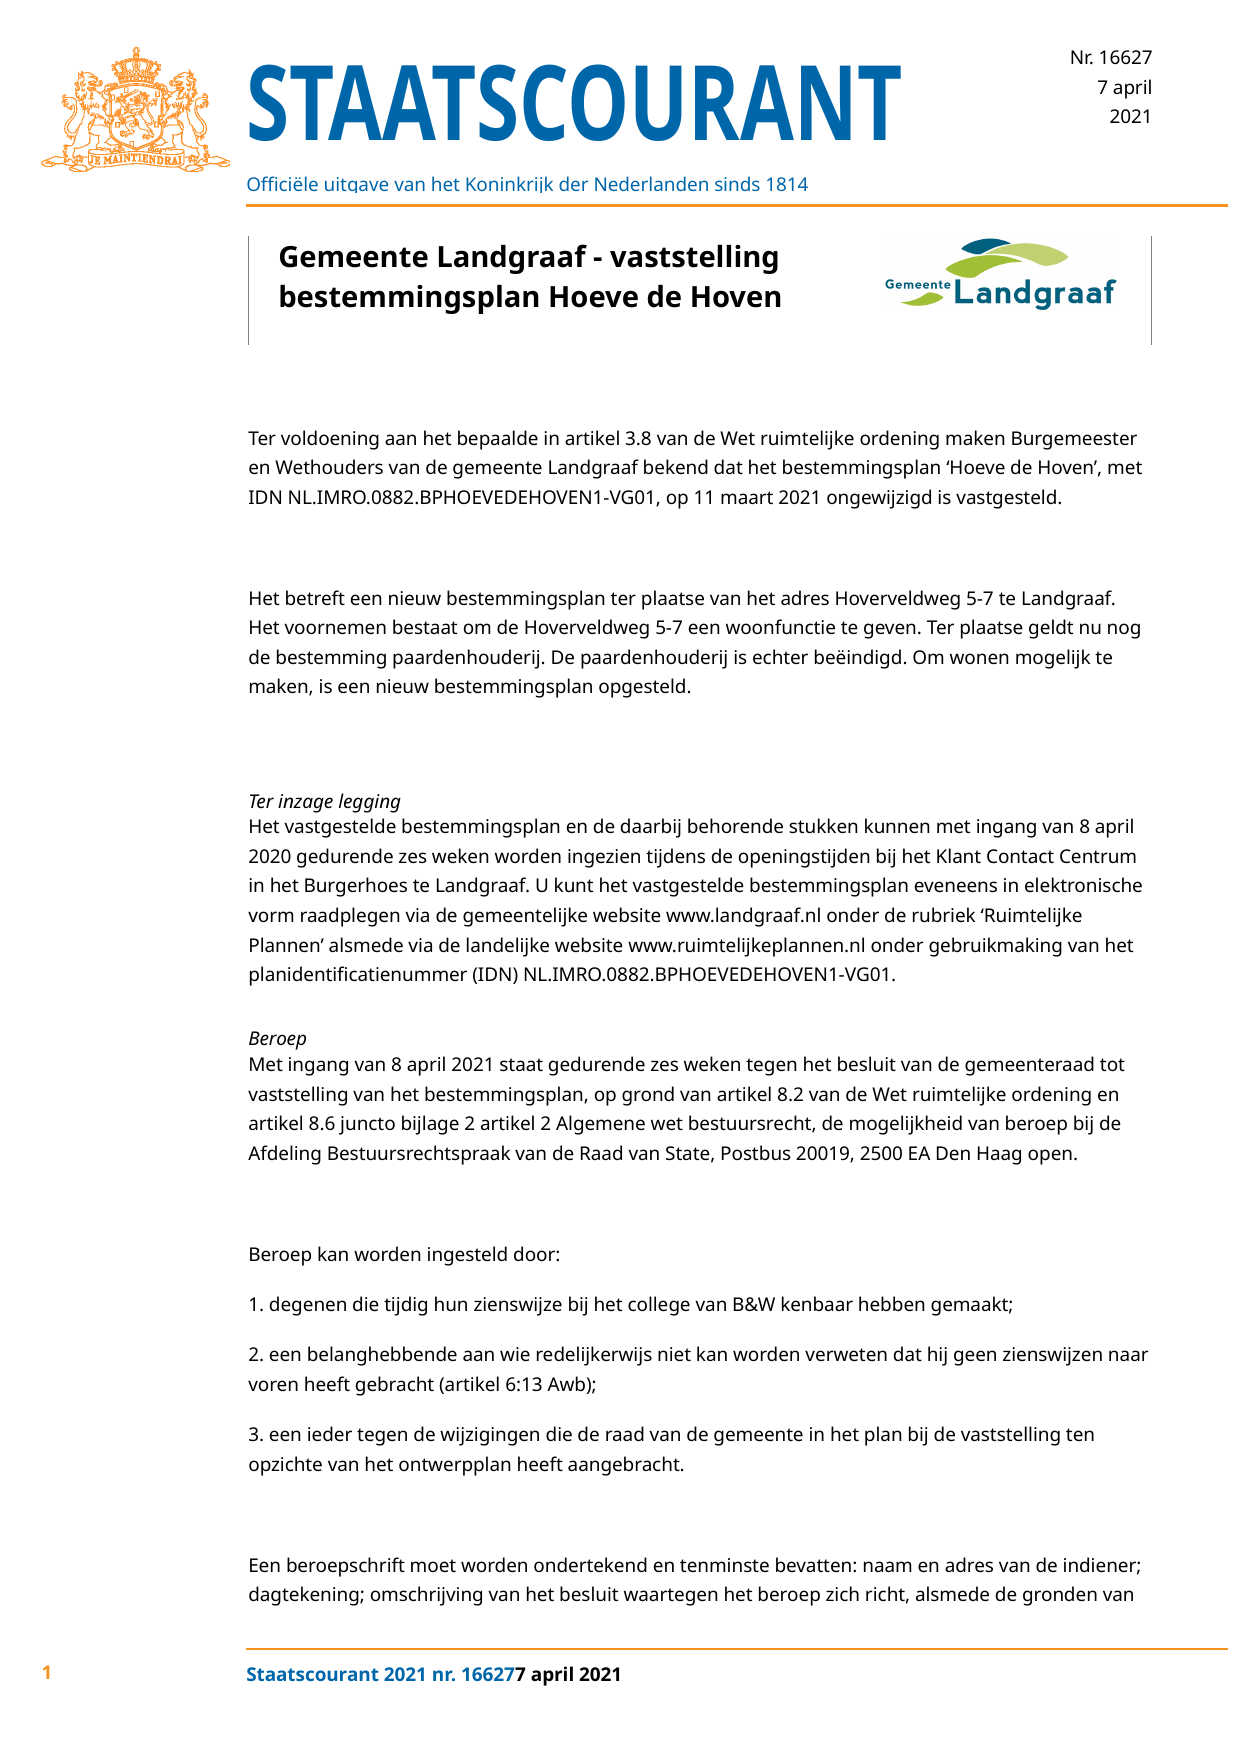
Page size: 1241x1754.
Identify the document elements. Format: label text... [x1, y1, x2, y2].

picture [882, 236, 1119, 312]
text Ter inzage legging [248, 788, 1152, 813]
text Ter voldoening aan het bepaalde in artikel 3.8 van de Wet ruimtelijke ordening maken Burgemeester en Wethouders van de gemeente Landgraaf bekend dat het bestemmingsplan ‘Hoeve de Hoven’, met IDN NL.IMRO.0882.BPHOEVEDEHOVEN1-VG01, op 11 maart 2021 ongewijzigd is vastgesteld. [248, 425, 1152, 509]
text Het vastgestelde bestemmingsplan en de daarbij behorende stukken kunnen met ingang van 8 april 2020 gedurende zes weken worden ingezien tijdens de openingstijden bij het Klant Contact Centrum in het Burgerhoes te Landgraaf. U kunt het vastgestelde bestemmingsplan eveneens in elektronische vorm raadplegen via de gemeentelijke website www.landgraaf.nl onder de rubriek ‘Ruimtelijke Plannen’ alsmede via de landelijke website www.ruimtelijkeplannen.nl onder gebruikmaking van het planidentificatienummer (IDN) NL.IMRO.0882.BPHOEVEDEHOVEN1-VG01. [248, 813, 1152, 987]
table_header [850, 236, 1151, 345]
table_header Gemeente Landgraaf - vaststelling bestemmingsplan Hoeve de Hoven [249, 236, 850, 345]
picture [41, 47, 231, 172]
text Een beroepschrift moet worden ondertekend en tenminste bevatten: naam en adres van de indiener; dagtekening; omschrijving van het besluit waartegen het beroep zich richt, alsmede de gronden van [248, 1552, 1152, 1607]
text 1. degenen die tijdig hun zienswijze bij het college van B&W kenbaar hebben gemaakt; [248, 1291, 1152, 1317]
text Met ingang van 8 april 2021 staat gedurende zes weken tegen het besluit van de gemeenteraad tot vaststelling van het bestemmingsplan, op grond van artikel 8.2 van de Wet ruimtelijke ordening en artikel 8.6 juncto bijlage 2 artikel 2 Algemene wet bestuursrecht, de mogelijkheid van beroep bij de Afdeling Bestuursrechtspraak van de Raad van State, Postbus 20019, 2500 EA Den Haag open. [248, 1051, 1152, 1166]
text Beroep kan worden ingesteld door: [248, 1241, 1152, 1266]
text Beroep [248, 1025, 1152, 1051]
text Het betreft een nieuw bestemmingsplan ter plaatse van het adres Hoverveldweg 5-7 te Landgraaf. Het voornemen bestaat om de Hoverveldweg 5-7 een woonfunctie te geven. Ter plaatse geldt nu nog de bestemming paardenhouderij. De paardenhouderij is echter beëindigd. Om wonen mogelijk te maken, is een nieuw bestemmingsplan opgesteld. [248, 585, 1152, 699]
text 2. een belanghebbende aan wie redelijkerwijs niet kan worden verweten dat hij geen zienswijzen naar voren heeft gebracht (artikel 6:13 Awb); [248, 1342, 1152, 1397]
text 3. een ieder tegen de wijzigingen die de raad van de gemeente in het plan bij de vaststelling ten opzichte van het ontwerpplan heeft aangebracht. [248, 1422, 1152, 1477]
